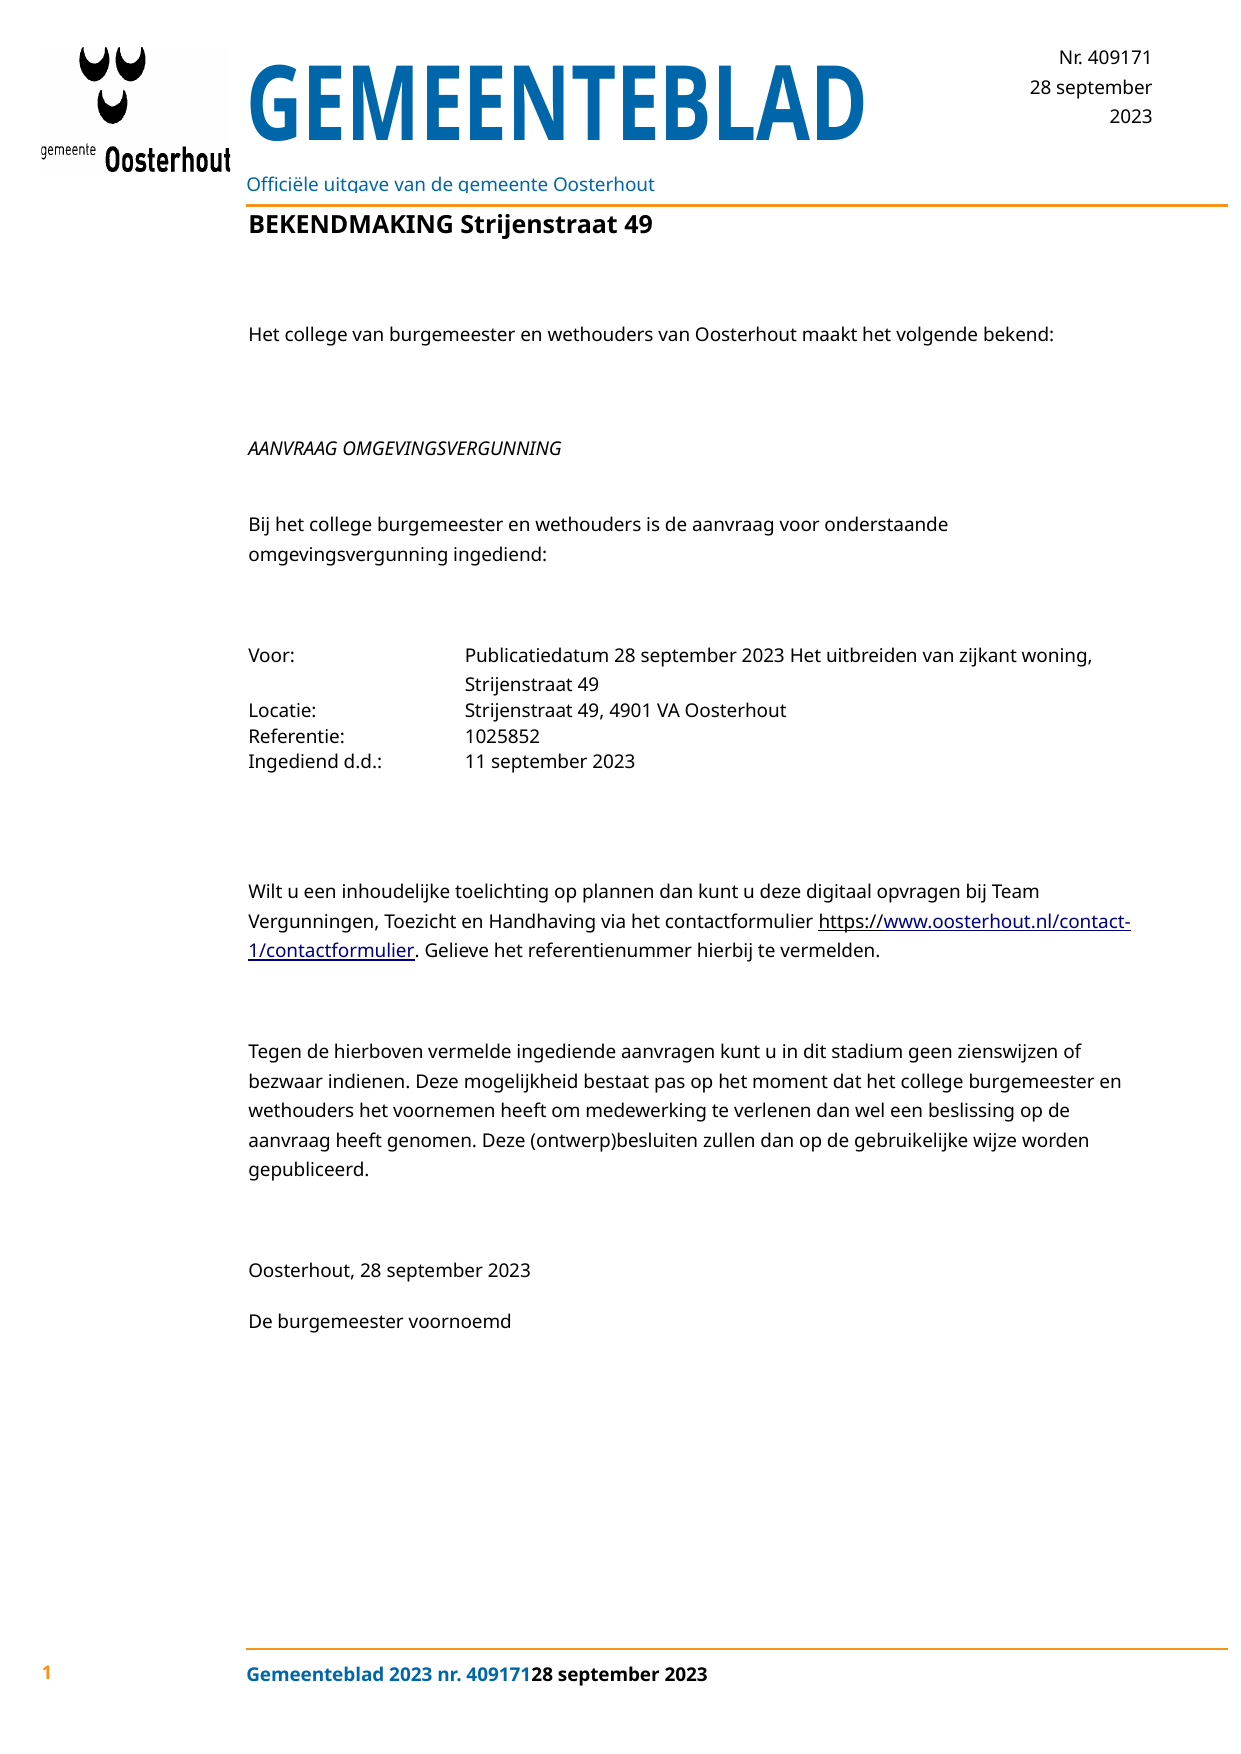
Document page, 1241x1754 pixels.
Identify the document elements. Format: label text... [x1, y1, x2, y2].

text Wilt u een inhoudelijke toelichting op plannen dan kunt u deze digitaal opvragen bij Team Vergunningen, Toezicht en Handhaving via het contactformulier https://www.oosterhout.nl/contact-1/contactformulier. Gelieve het referentienummer hierbij te vermelden. [248, 878, 1152, 963]
text Het college van burgemeester en wethouders van Oosterhout maakt het volgende bekend: [248, 321, 1152, 346]
table_cell Locatie: [248, 697, 464, 723]
table_cell Referentie: [248, 723, 464, 748]
text Bij het college burgemeester en wethouders is de aanvraag voor onderstaande omgevingsvergunning ingediend: [248, 511, 1152, 567]
table_cell 11 september 2023 [465, 749, 1152, 774]
picture [41, 47, 231, 172]
text Tegen de hierboven vermelde ingediende aanvragen kunt u in dit stadium geen zienswijzen of bezwaar indienen. Deze mogelijkheid bestaat pas op het moment dat het college burgemeester en wethouders het voornemen heeft om medewerking te verlenen dan wel een beslissing op de aanvraag heeft genomen. Deze (ontwerp)besluiten zullen dan op de gebruikelijke wijze worden gepubliceerd. [248, 1038, 1152, 1182]
table_cell Ingediend d.d.: [248, 749, 464, 774]
table_header Voor: [248, 642, 464, 697]
table_header Publicatiedatum 28 september 2023 Het uitbreiden van zijkant woning, Strijenstraat 49 [465, 642, 1152, 697]
table_cell 1025852 [465, 723, 1152, 748]
text BEKENDMAKING Strijenstraat 49 [248, 207, 1152, 241]
text De burgemeester voornoemd [248, 1308, 1152, 1334]
text AANVRAAG OMGEVINGSVERGUNNING [248, 435, 1152, 461]
text Oosterhout, 28 september 2023 [248, 1257, 1152, 1283]
table_cell Strijenstraat 49, 4901 VA Oosterhout [465, 697, 1152, 723]
